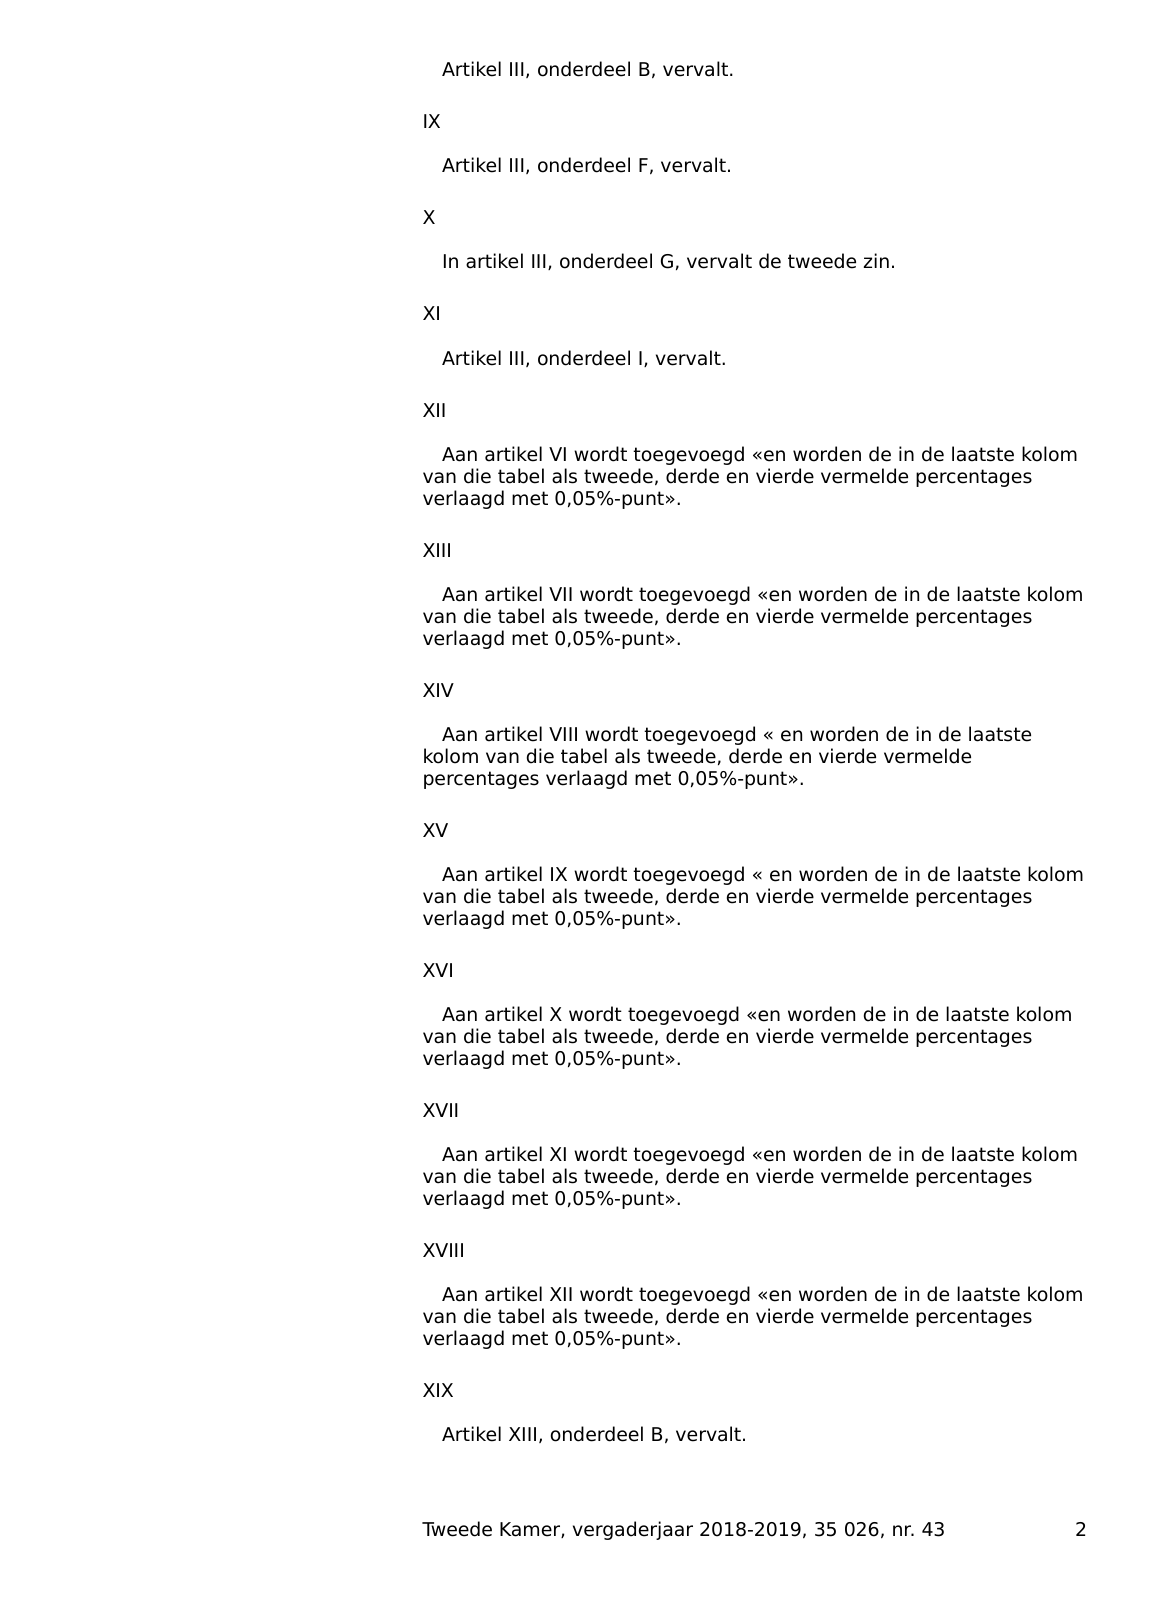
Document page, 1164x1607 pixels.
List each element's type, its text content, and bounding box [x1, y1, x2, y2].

text Aan artikel VI wordt toegevoegd «en worden de in de laatste kolom van die tabel als tweede, derde en vierde vermelde percentages verlaagd met 0,05%-punt». [422, 444, 1087, 509]
subtitle XII [422, 399, 1087, 421]
text Artikel III, onderdeel F, vervalt. [422, 155, 1087, 177]
text Aan artikel XI wordt toegevoegd «en worden de in de laatste kolom van die tabel als tweede, derde en vierde vermelde percentages verlaagd met 0,05%-punt». [422, 1144, 1087, 1210]
text Artikel III, onderdeel B, vervalt. [422, 59, 1087, 81]
subtitle XI [422, 303, 1087, 325]
subtitle XVI [422, 960, 1087, 982]
text Artikel XIII, onderdeel B, vervalt. [422, 1424, 1087, 1446]
subtitle IX [422, 111, 1087, 133]
subtitle XIII [422, 539, 1087, 562]
subtitle XIX [422, 1380, 1087, 1402]
text Aan artikel XII wordt toegevoegd «en worden de in de laatste kolom van die tabel als tweede, derde en vierde vermelde percentages verlaagd met 0,05%-punt». [422, 1284, 1087, 1350]
text In artikel III, onderdeel G, vervalt de tweede zin. [422, 251, 1087, 273]
subtitle XVII [422, 1100, 1087, 1122]
subtitle XIV [422, 680, 1087, 702]
text Aan artikel VIII wordt toegevoegd « en worden de in de laatste kolom van die tabel als tweede, derde en vierde vermelde percentages verlaagd met 0,05%-punt». [422, 724, 1087, 790]
text Aan artikel VII wordt toegevoegd «en worden de in de laatste kolom van die tabel als tweede, derde en vierde vermelde percentages verlaagd met 0,05%-punt». [422, 584, 1087, 650]
subtitle XV [422, 820, 1087, 842]
subtitle X [422, 207, 1087, 229]
text Artikel III, onderdeel I, vervalt. [422, 347, 1087, 369]
text Aan artikel X wordt toegevoegd «en worden de in de laatste kolom van die tabel als tweede, derde en vierde vermelde percentages verlaagd met 0,05%-punt». [422, 1004, 1087, 1070]
subtitle XVIII [422, 1240, 1087, 1262]
text Aan artikel IX wordt toegevoegd « en worden de in de laatste kolom van die tabel als tweede, derde en vierde vermelde percentages verlaagd met 0,05%-punt». [422, 864, 1087, 930]
